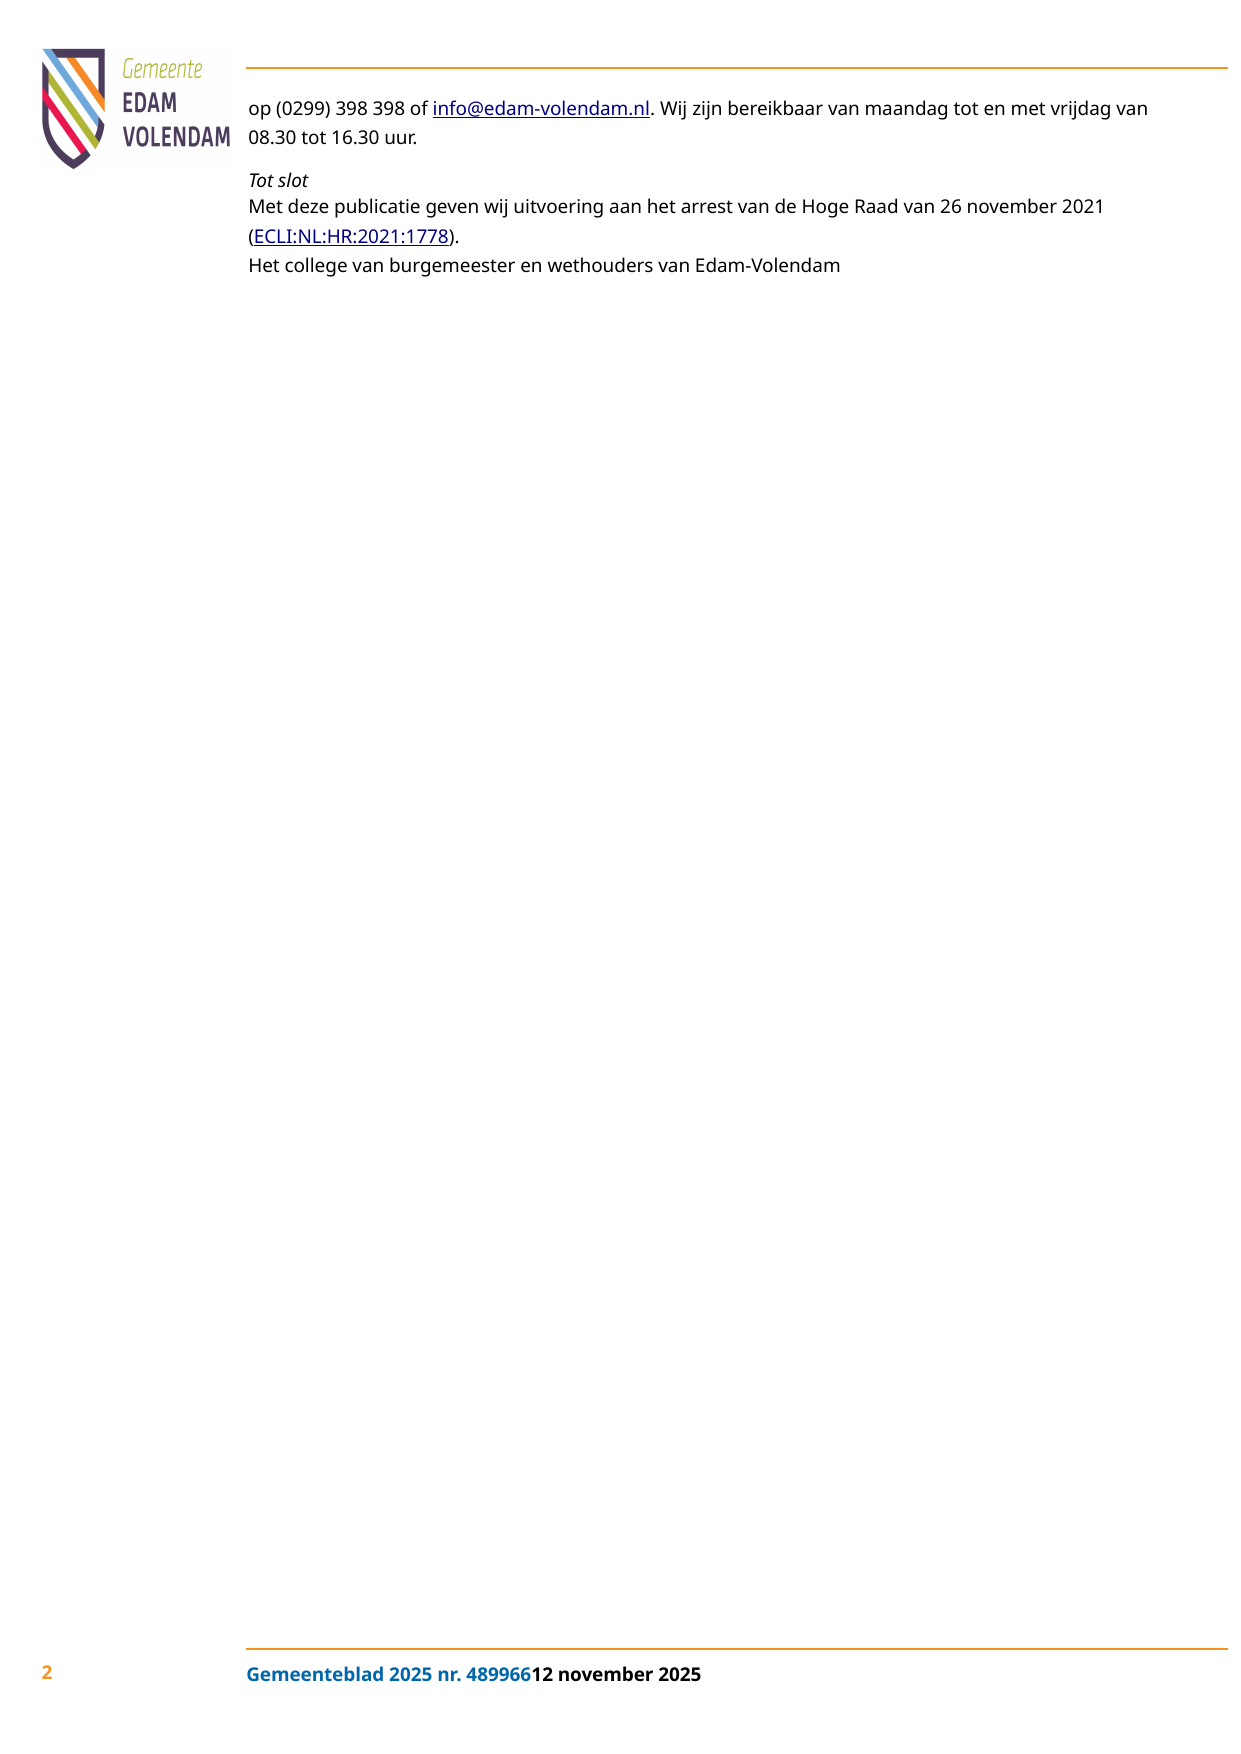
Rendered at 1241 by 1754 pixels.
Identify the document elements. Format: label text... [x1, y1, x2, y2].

text Met deze publicatie geven wij uitvoering aan het arrest van de Hoge Raad van 26 november 2021 (ECLI:NL:HR:2021:1778). [248, 193, 1152, 248]
text Het college van burgemeester en wethouders van Edam-Volendam [248, 252, 1152, 278]
text Tot slot [248, 167, 1152, 193]
picture [41, 47, 231, 172]
text op (0299) 398 398 of info@edam-volendam.nl. Wij zijn bereikbaar van maandag tot en met vrijdag van 08.30 tot 16.30 uur. [248, 95, 1152, 150]
